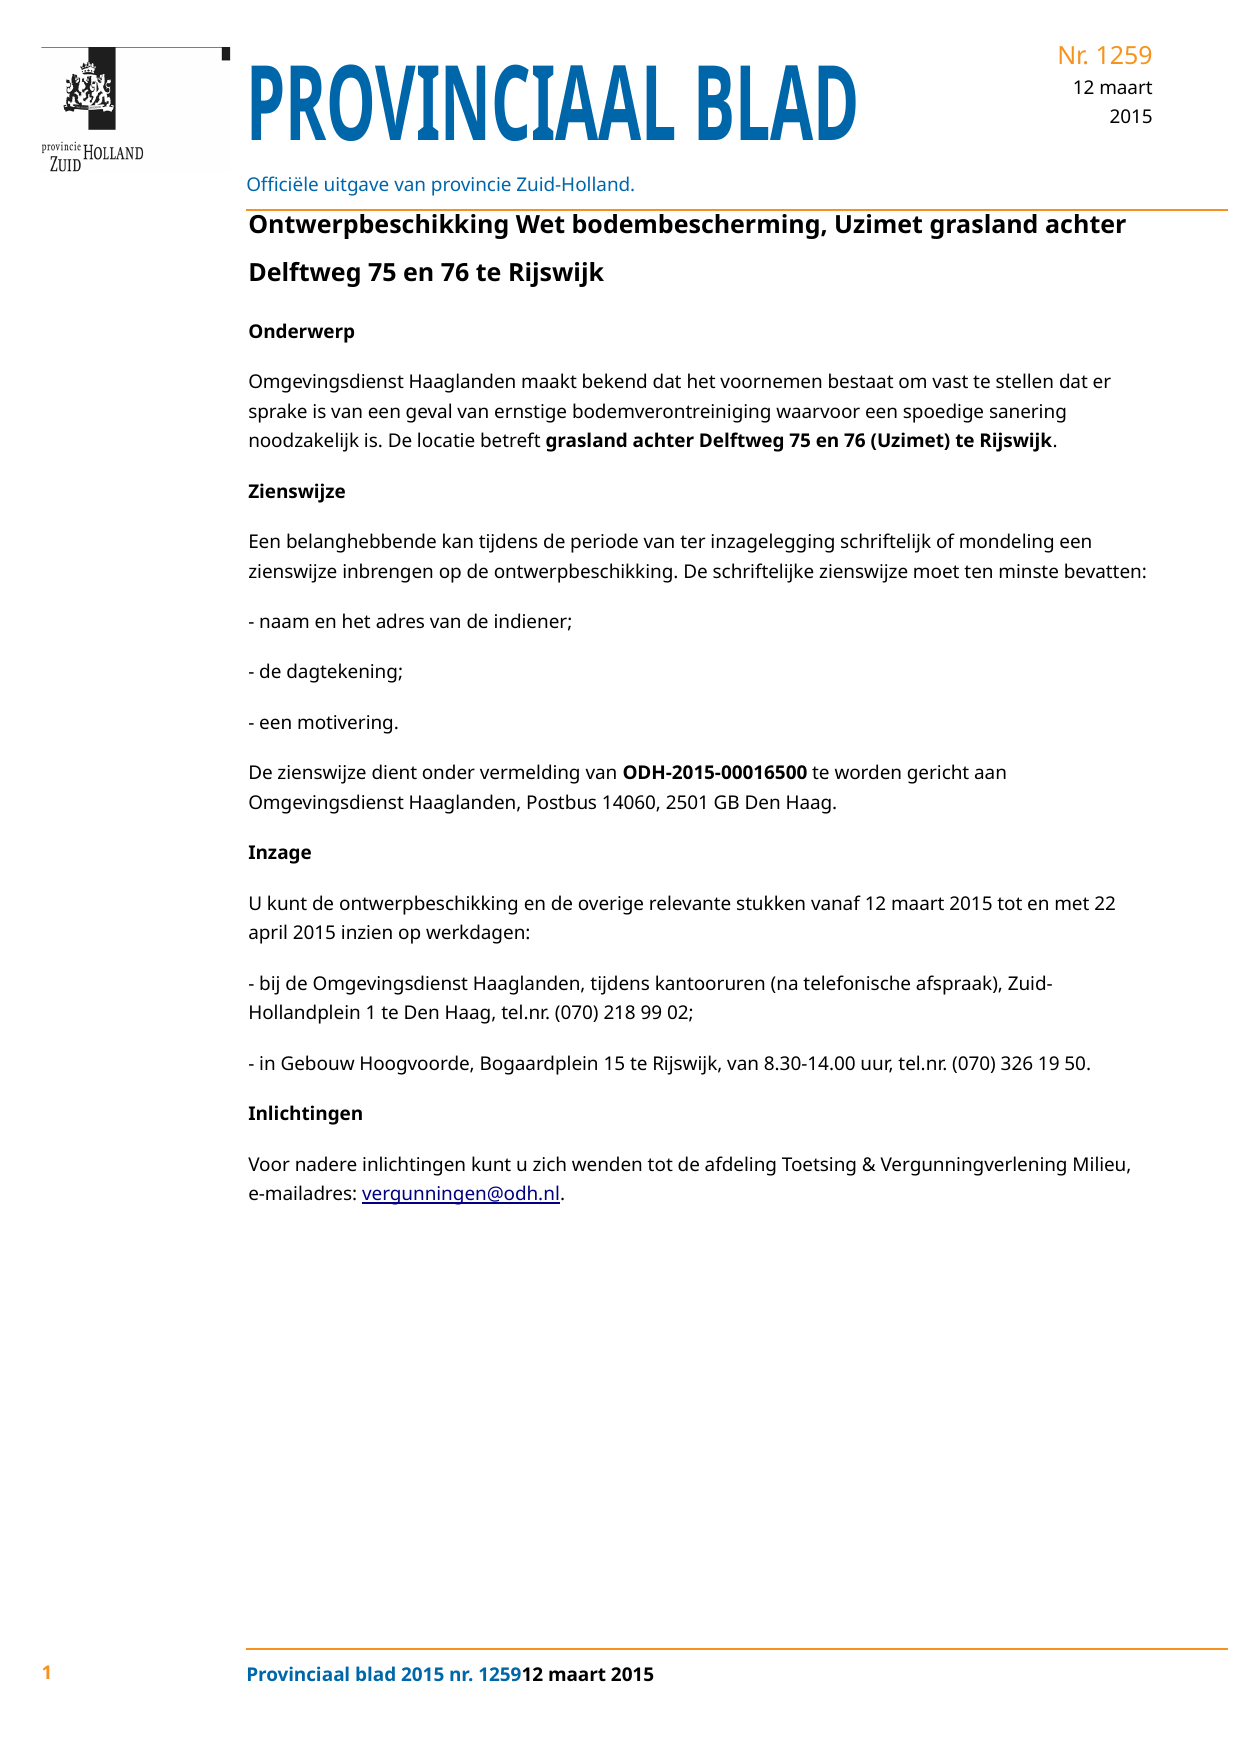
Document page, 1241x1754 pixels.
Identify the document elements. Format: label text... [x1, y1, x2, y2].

text De zienswijze dient onder vermelding van ODH-2015-00016500 te worden gericht aan Omgevingsdienst Haaglanden, Postbus 14060, 2501 GB Den Haag. [248, 759, 1152, 815]
text Inlichtingen [248, 1100, 1152, 1126]
text Zienswijze [248, 478, 1152, 504]
text Een belanghebbende kan tijdens de periode van ter inzagelegging schriftelijk of mondeling een zienswijze inbrengen op de ontwerpbeschikking. De schriftelijke zienswijze moet ten minste bevatten: [248, 528, 1152, 584]
text Omgevingsdienst Haaglanden maakt bekend dat het voornemen bestaat om vast te stellen dat er sprake is van een geval van ernstige bodemverontreiniging waarvoor een spoedige sanering noodzakelijk is. De locatie betreft grasland achter Delftweg 75 en 76 (Uzimet) te Rijswijk. [248, 368, 1152, 453]
picture [41, 47, 231, 172]
text U kunt de ontwerpbeschikking en de overige relevante stukken vanaf 12 maart 2015 tot en met 22 april 2015 inzien op werkdagen: [248, 890, 1152, 945]
text - naam en het adres van de indiener; [248, 608, 1152, 634]
text Inzage [248, 839, 1152, 865]
text Voor nadere inlichtingen kunt u zich wenden tot de afdeling Toetsing & Vergunningverlening Milieu, e-mailadres: vergunningen@odh.nl. [248, 1151, 1152, 1206]
text - in Gebouw Hoogvoorde, Bogaardplein 15 te Rijswijk, van 8.30-14.00 uur, tel.nr. (070) 326 19 50. [248, 1050, 1152, 1076]
text - bij de Omgevingsdienst Haaglanden, tijdens kantooruren (na telefonische afspraak), Zuid-Hollandplein 1 te Den Haag, tel.nr. (070) 218 99 02; [248, 970, 1152, 1025]
text - een motivering. [248, 709, 1152, 735]
text Onderwerp [248, 318, 1152, 344]
text - de dagtekening; [248, 659, 1152, 684]
text Ontwerpbeschikking Wet bodembescherming, Uzimet grasland achter Delftweg 75 en 76 te Rijswijk [248, 211, 1152, 288]
